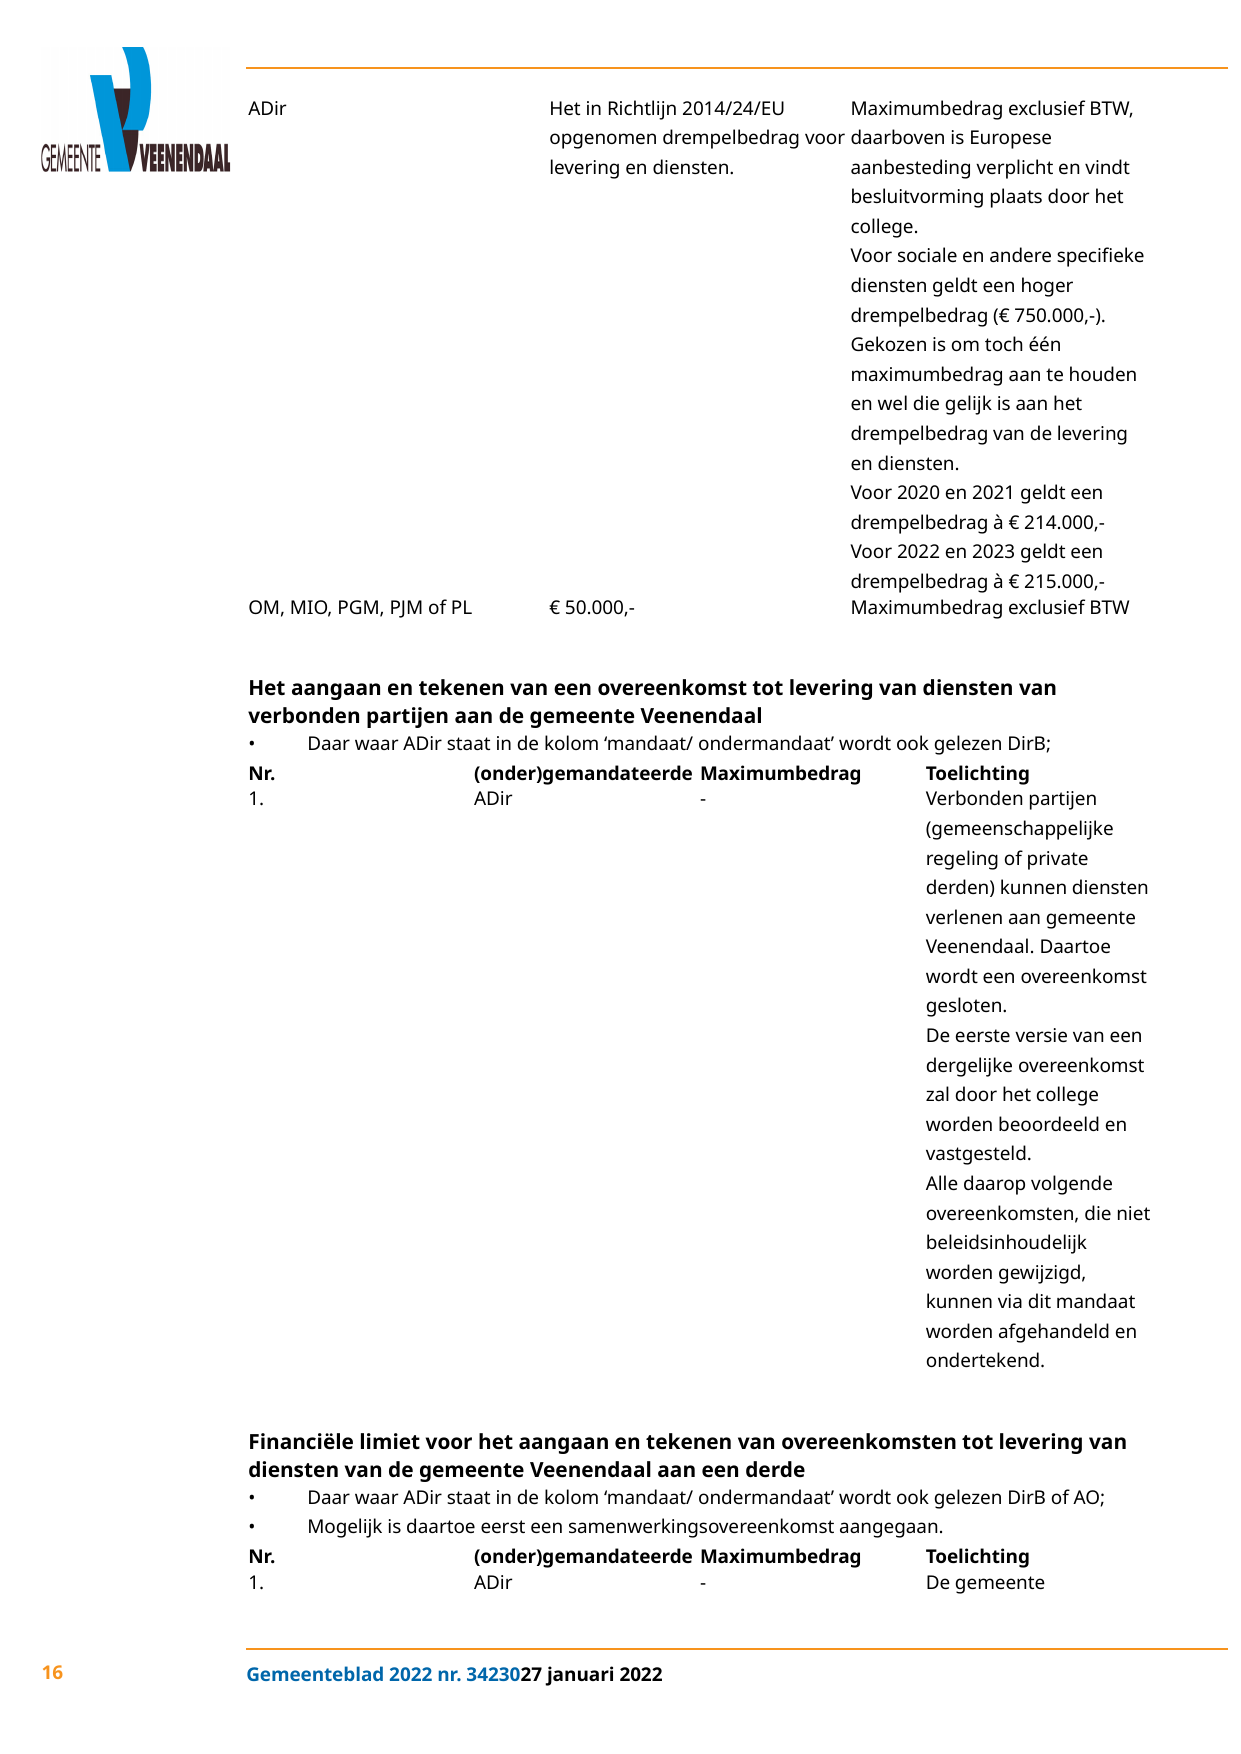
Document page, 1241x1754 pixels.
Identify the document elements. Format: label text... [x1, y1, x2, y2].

picture [41, 47, 130, 172]
list Mogelijk is daartoe eerst een samenwerkingsovereenkomst aangegaan. [248, 1513, 1152, 1539]
table_cell Maximumbedrag exclusief BTW, daarboven is Europese aanbesteding verplicht en vindt besluitvorming plaats door het college. Voor sociale en andere specifieke diensten geldt een hoger drempelbedrag (€ 750.000,-). Gekozen is om toch één maximumbedrag aan te houden en wel die gelijk is aan het drempelbedrag van de levering en diensten. Voor 2020 en 2021 geldt een drempelbedrag à € 214.000,- Voor 2022 en 2023 geldt een drempelbedrag à € 215.000,- [850, 95, 1152, 594]
table_cell - [700, 1569, 926, 1594]
text Het aangaan en tekenen van een overeenkomst tot levering van diensten van verbonden partijen aan de gemeente Veenendaal [248, 673, 1152, 730]
table_cell 1. [248, 786, 474, 1373]
table_cell OM, MIO, PGM, PJM of PL [248, 594, 549, 619]
table_header Nr. [248, 760, 474, 786]
table_header Nr. [248, 1543, 474, 1569]
table_cell Het in Richtlijn 2014/24/EU opgenomen drempelbedrag voor levering en diensten. [549, 95, 850, 594]
table_cell ADir [474, 786, 700, 1373]
table_cell Verbonden partijen (gemeenschappelijke regeling of private derden) kunnen diensten verlenen aan gemeente Veenendaal. Daartoe wordt een overeenkomst gesloten. De eerste versie van een dergelijke overeenkomst zal door het college worden beoordeeld en vastgesteld. Alle daarop volgende overeenkomsten, die niet beleidsinhoudelijk worden gewijzigd, kunnen via dit mandaat worden afgehandeld en ondertekend. [926, 786, 1152, 1373]
table_header Maximumbedrag [700, 760, 926, 786]
table_cell € 50.000,- [549, 594, 850, 619]
list Daar waar ADir staat in de kolom ‘mandaat/ ondermandaat’ wordt ook gelezen DirB of AO; [248, 1484, 1152, 1509]
picture [123, 47, 231, 172]
table_header (onder)gemandateerde [474, 1543, 700, 1569]
text Financiële limiet voor het aangaan en tekenen van overeenkomsten tot levering van diensten van de gemeente Veenendaal aan een derde [248, 1427, 1152, 1484]
table_cell - [700, 786, 926, 1373]
table_cell ADir [474, 1569, 700, 1594]
table_cell Maximumbedrag exclusief BTW [850, 594, 1152, 619]
table_cell De gemeente [926, 1569, 1152, 1594]
table_header (onder)gemandateerde [474, 760, 700, 786]
table_header Toelichting [926, 760, 1152, 786]
table_header Toelichting [926, 1543, 1152, 1569]
table_header Maximumbedrag [700, 1543, 926, 1569]
list Daar waar ADir staat in de kolom ‘mandaat/ ondermandaat’ wordt ook gelezen DirB; [248, 730, 1152, 756]
table_cell 1. [248, 1569, 474, 1594]
table_cell ADir [248, 95, 549, 594]
